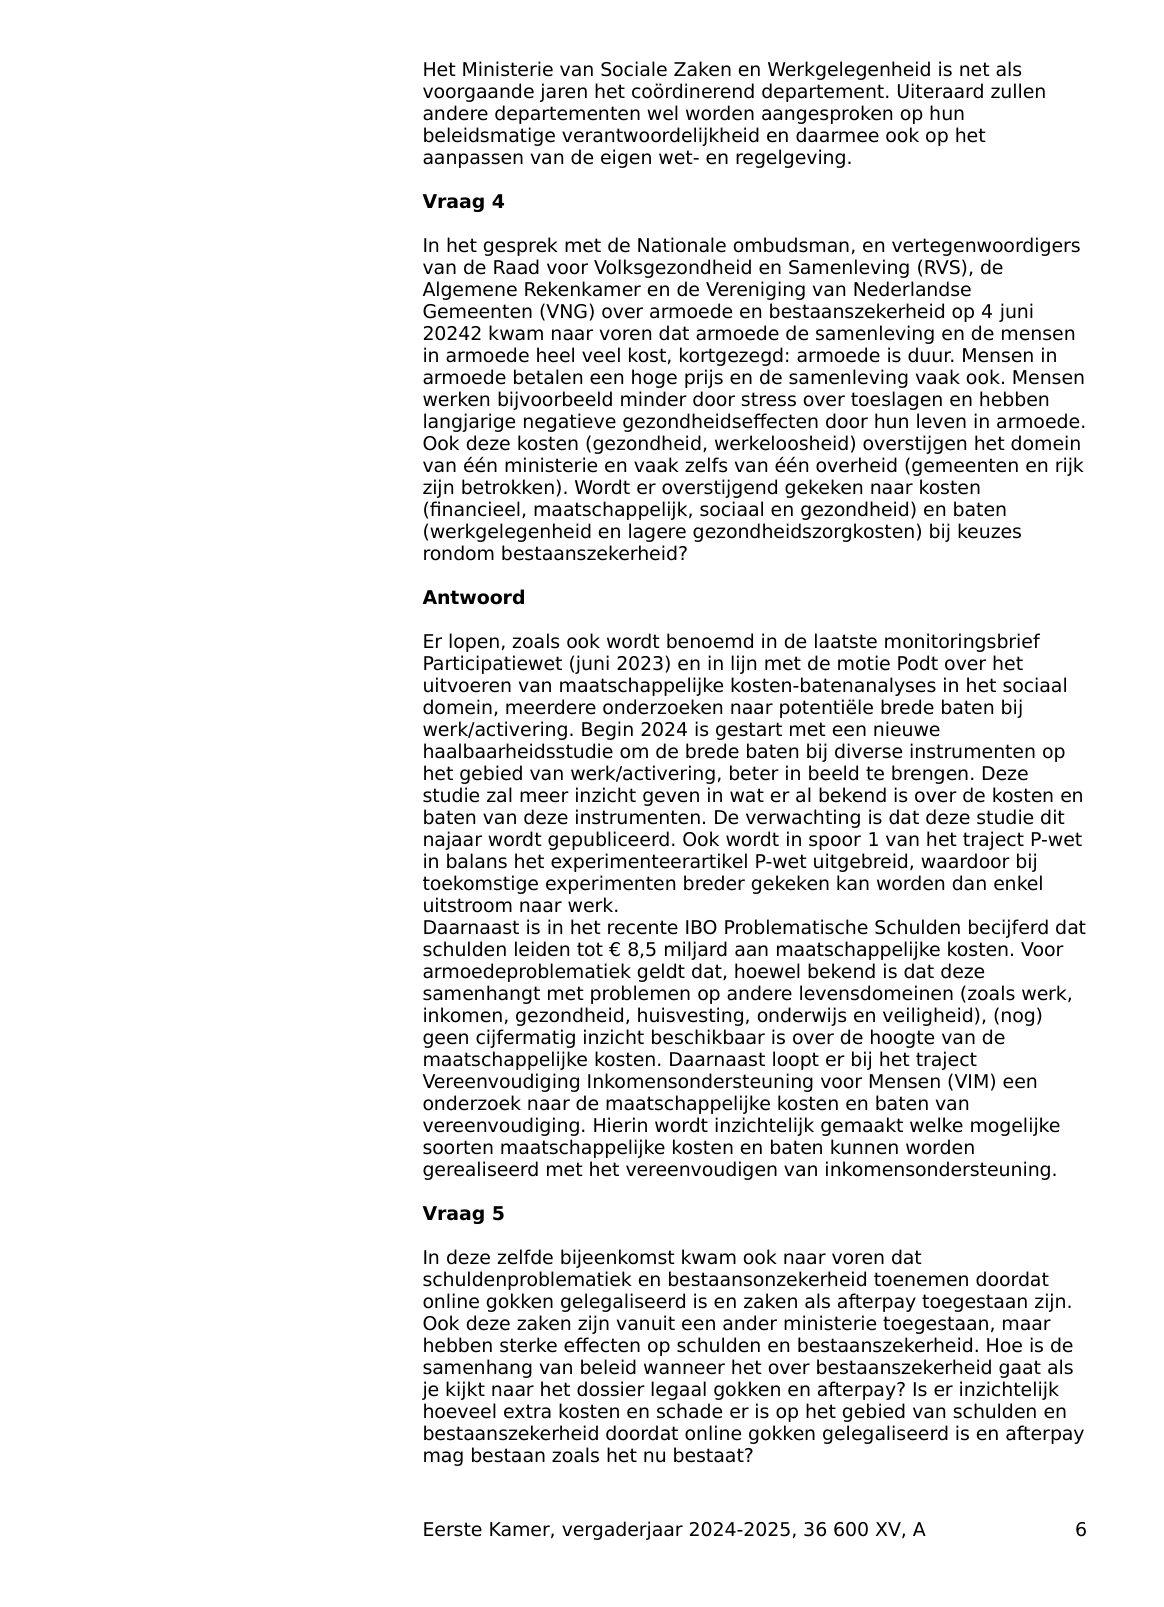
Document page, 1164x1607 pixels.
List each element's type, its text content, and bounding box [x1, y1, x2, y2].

text In het gesprek met de Nationale ombudsman, en vertegenwoordigers van de Raad voor Volksgezondheid en Samenleving (RVS), de Algemene Rekenkamer en de Vereniging van Nederlandse Gemeenten (VNG) over armoede en bestaanszekerheid op 4 juni 20242 kwam naar voren dat armoede de samenleving en de mensen in armoede heel veel kost, kortgezegd: armoede is duur. Mensen in armoede betalen een hoge prijs en de samenleving vaak ook. Mensen werken bijvoorbeeld minder door stress over toeslagen en hebben langjarige negatieve gezondheidseffecten door hun leven in armoede. Ook deze kosten (gezondheid, werkeloosheid) overstijgen het domein van één ministerie en vaak zelfs van één overheid (gemeenten en rijk zijn betrokken). Wordt er overstijgend gekeken naar kosten (financieel, maatschappelijk, sociaal en gezondheid) en baten (werkgelegenheid en lagere gezondheidszorgkosten) bij keuzes rondom bestaanszekerheid? [422, 235, 1087, 565]
text Het Ministerie van Sociale Zaken en Werkgelegenheid is net als voorgaande jaren het coördinerend departement. Uiteraard zullen andere departementen wel worden aangesproken op hun beleidsmatige verantwoordelijkheid en daarmee ook op het aanpassen van de eigen wet- en regelgeving. [422, 59, 1087, 169]
text In deze zelfde bijeenkomst kwam ook naar voren dat schuldenproblematiek en bestaansonzekerheid toenemen doordat online gokken gelegaliseerd is en zaken als afterpay toegestaan zijn. Ook deze zaken zijn vanuit een ander ministerie toegestaan, maar hebben sterke effecten op schulden en bestaanszekerheid. Hoe is de samenhang van beleid wanneer het over bestaanszekerheid gaat als je kijkt naar het dossier legaal gokken en afterpay? Is er inzichtelijk hoeveel extra kosten en schade er is op het gebied van schulden en bestaanszekerheid doordat online gokken gelegaliseerd is en afterpay mag bestaan zoals het nu bestaat? [422, 1247, 1087, 1467]
text Er lopen, zoals ook wordt benoemd in de laatste monitoringsbrief Participatiewet (juni 2023) en in lijn met de motie Podt over het uitvoeren van maatschappelijke kosten-batenanalyses in het sociaal domein, meerdere onderzoeken naar potentiële brede baten bij werk/activering. Begin 2024 is gestart met een nieuwe haalbaarheidsstudie om de brede baten bij diverse instrumenten op het gebied van werk/activering, beter in beeld te brengen. Deze studie zal meer inzicht geven in wat er al bekend is over de kosten en baten van deze instrumenten. De verwachting is dat deze studie dit najaar wordt gepubliceerd. Ook wordt in spoor 1 van het traject P-wet in balans het experimenteerartikel P-wet uitgebreid, waardoor bij toekomstige experimenten breder gekeken kan worden dan enkel uitstroom naar werk. [422, 631, 1087, 917]
subtitle Vraag 4 [422, 191, 1087, 213]
subtitle Vraag 5 [422, 1203, 1087, 1225]
subtitle Antwoord [422, 587, 1087, 609]
text Daarnaast is in het recente IBO Problematische Schulden becijferd dat schulden leiden tot € 8,5 miljard aan maatschappelijke kosten. Voor armoedeproblematiek geldt dat, hoewel bekend is dat deze samenhangt met problemen op andere levensdomeinen (zoals werk, inkomen, gezondheid, huisvesting, onderwijs en veiligheid), (nog) geen cijfermatig inzicht beschikbaar is over de hoogte van de maatschappelijke kosten. Daarnaast loopt er bij het traject Vereenvoudiging Inkomensondersteuning voor Mensen (VIM) een onderzoek naar de maatschappelijke kosten en baten van vereenvoudiging. Hierin wordt inzichtelijk gemaakt welke mogelijke soorten maatschappelijke kosten en baten kunnen worden gerealiseerd met het vereenvoudigen van inkomensondersteuning. [422, 917, 1087, 1181]
